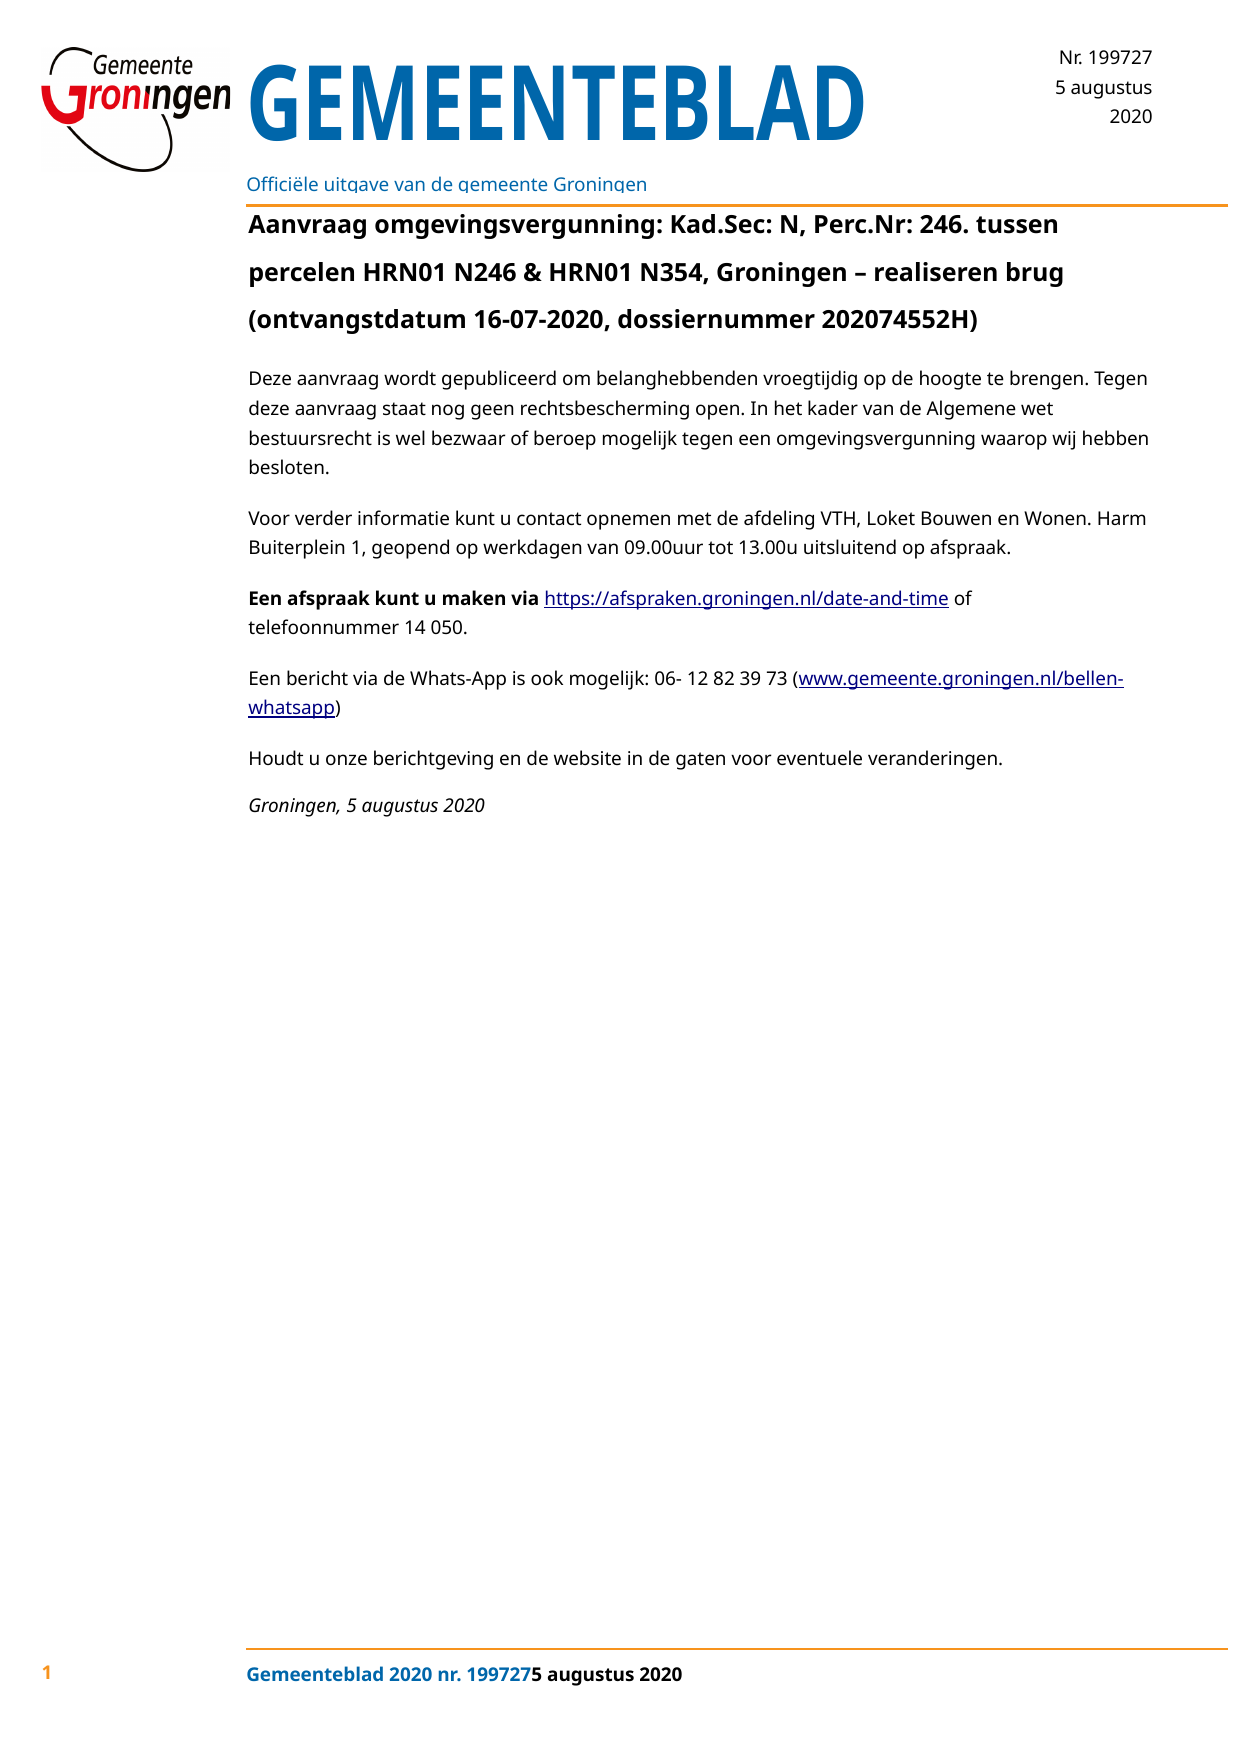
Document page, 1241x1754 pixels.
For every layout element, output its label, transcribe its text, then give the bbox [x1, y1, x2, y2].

text Deze aanvraag wordt gepubliceerd om belanghebbenden vroegtijdig op de hoogte te brengen. Tegen deze aanvraag staat nog geen rechtsbescherming open. In het kader van de Algemene wet bestuursrecht is wel bezwaar of beroep mogelijk tegen een omgevingsvergunning waarop wij hebben besloten. [248, 366, 1152, 480]
text Groningen, 5 augustus 2020 [248, 792, 1152, 818]
text Voor verder informatie kunt u contact opnemen met de afdeling VTH, Loket Bouwen en Wonen. Harm Buiterplein 1, geopend op werkdagen van 09.00uur tot 13.00u uitsluitend op afspraak. [248, 505, 1152, 560]
text Houdt u onze berichtgeving en de website in de gaten voor eventuele veranderingen. [248, 745, 1152, 770]
picture [41, 47, 231, 172]
text Een afspraak kunt u maken via https://afspraken.groningen.nl/date-and-time of telefoonnummer 14 050. [248, 585, 1152, 640]
text Aanvraag omgevingsvergunning: Kad.Sec: N, Perc.Nr: 246. tussen percelen HRN01 N246 & HRN01 N354, Groningen – realiseren brug (ontvangstdatum 16-07-2020, dossiernummer 202074552H) [248, 207, 1152, 336]
text Een bericht via de Whats-App is ook mogelijk: 06- 12 82 39 73 (www.gemeente.groningen.nl/bellen-whatsapp) [248, 665, 1152, 720]
